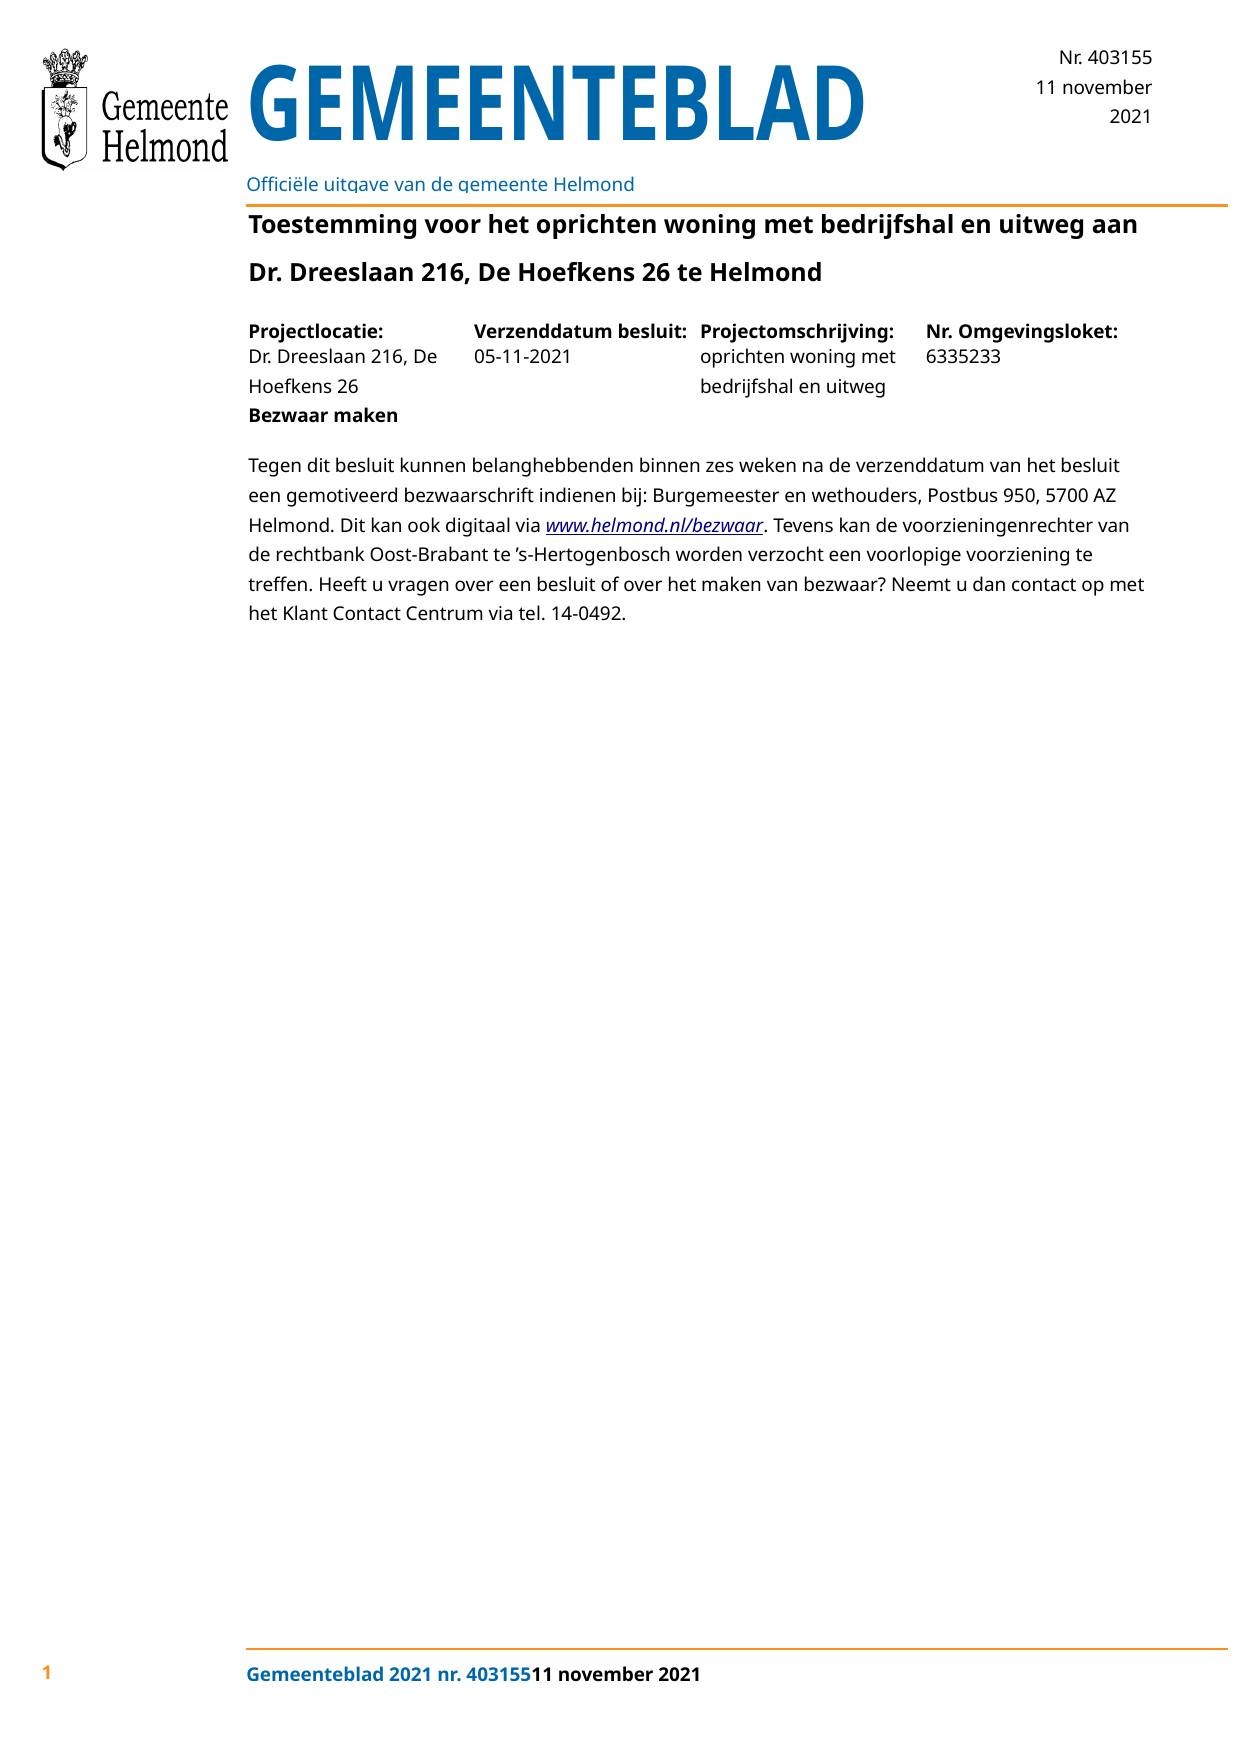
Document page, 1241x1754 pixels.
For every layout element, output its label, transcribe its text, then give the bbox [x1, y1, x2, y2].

table_header Projectlocatie: [248, 318, 474, 344]
table_header Nr. Omgevingsloket: [926, 318, 1152, 344]
text Tegen dit besluit kunnen belanghebbenden binnen zes weken na de verzenddatum van het besluit een gemotiveerd bezwaarschrift indienen bij: Burgemeester en wethouders, Postbus 950, 5700 AZ Helmond. Dit kan ook digitaal via www.helmond.nl/bezwaar. Tevens kan de voorzieningenrechter van de rechtbank Oost-Brabant te ’s-Hertogenbosch worden verzocht een voorlopige voorziening te treffen. Heeft u vragen over een besluit of over het maken van bezwaar? Neemt u dan contact op met het Klant Contact Centrum via tel. 14-0492. [248, 453, 1152, 626]
table_cell Dr. Dreeslaan 216, De Hoefkens 26 [248, 344, 474, 399]
text Toestemming voor het oprichten woning met bedrijfshal en uitweg aan Dr. Dreeslaan 216, De Hoefkens 26 te Helmond [248, 207, 1152, 288]
table_header Projectomschrijving: [700, 318, 926, 344]
table_cell 6335233 [926, 344, 1152, 399]
picture [41, 47, 231, 172]
table_cell oprichten woning met bedrijfshal en uitweg [700, 344, 926, 399]
text Bezwaar maken [248, 402, 1152, 428]
table_header Verzenddatum besluit: [474, 318, 700, 344]
table_cell 05-11-2021 [474, 344, 700, 399]
